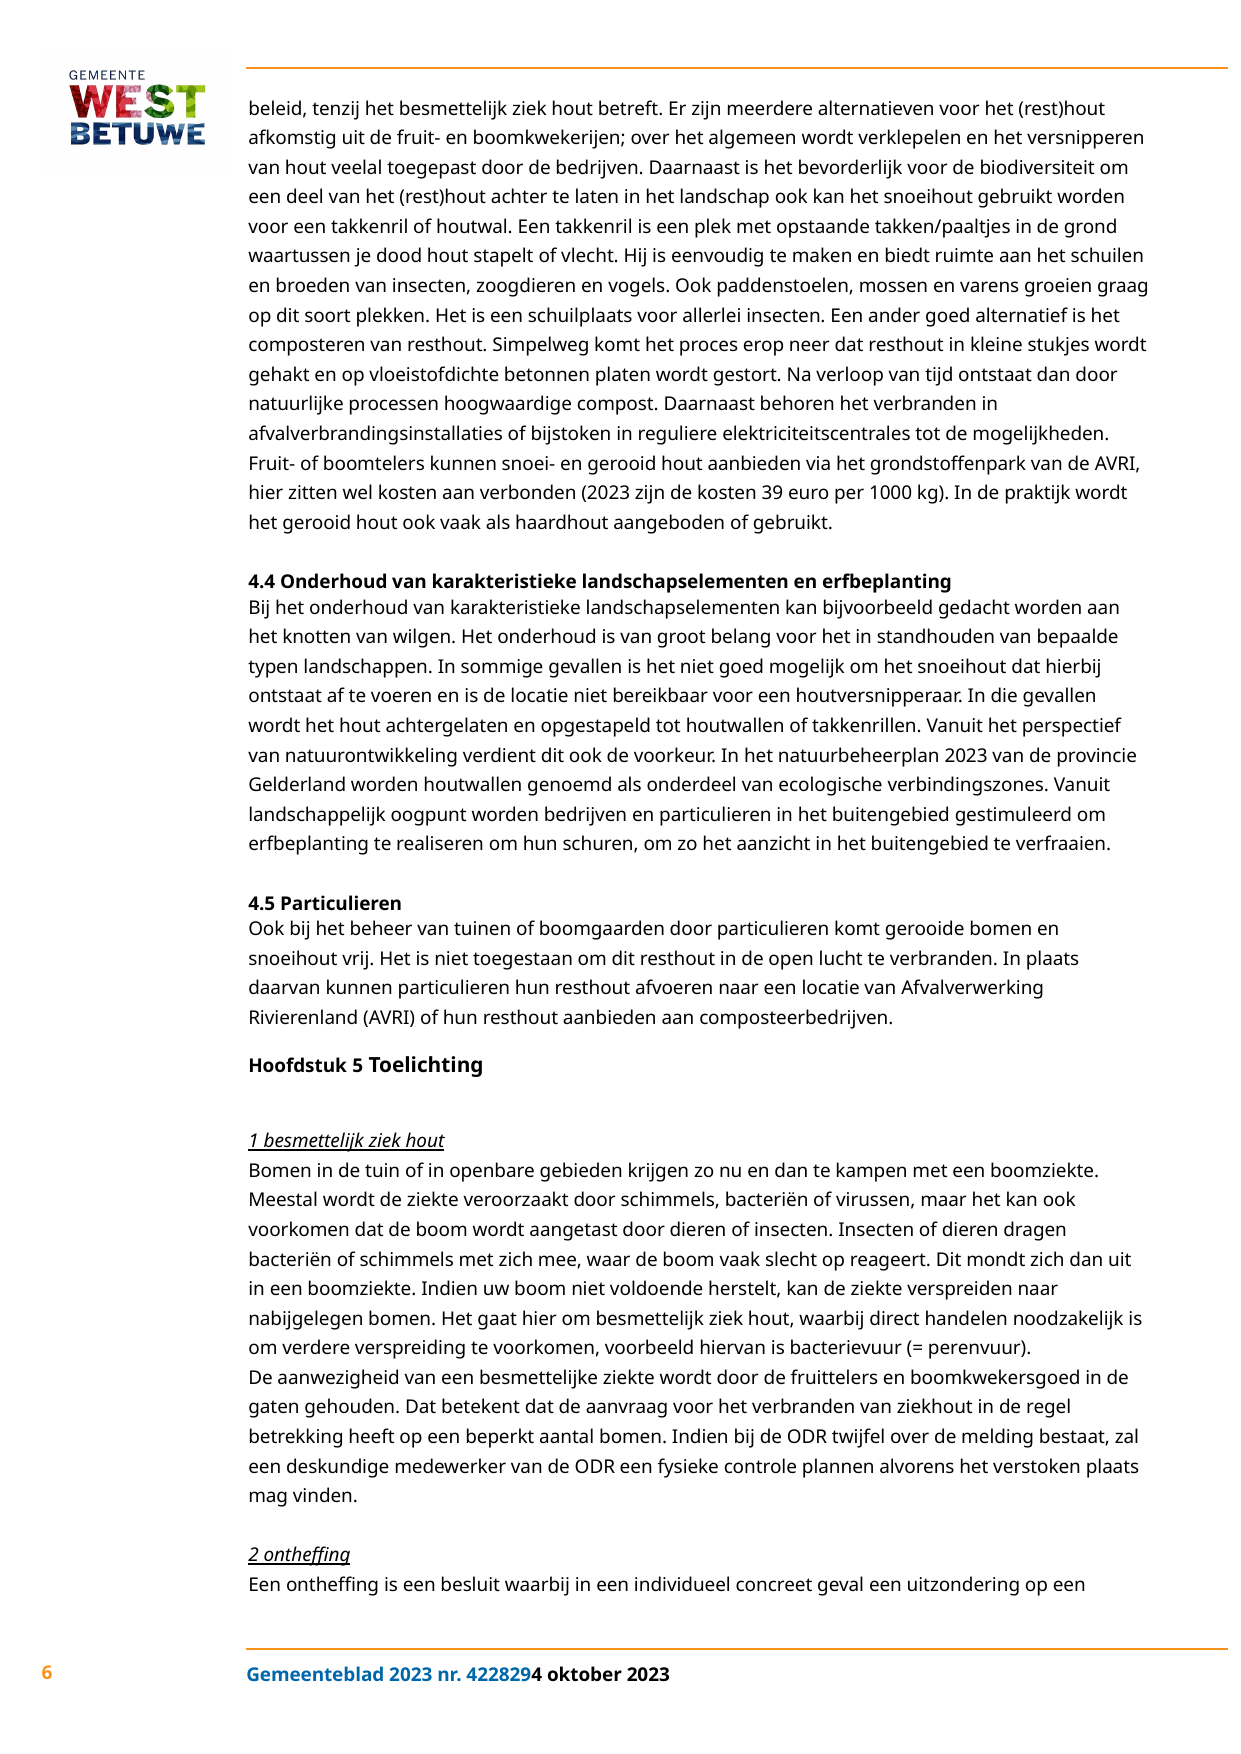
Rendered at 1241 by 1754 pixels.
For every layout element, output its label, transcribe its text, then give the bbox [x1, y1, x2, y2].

text De aanwezigheid van een besmettelijke ziekte wordt door de fruittelers en boomkwekersgoed in de gaten gehouden. Dat betekent dat de aanvraag voor het verbranden van ziekhout in de regel betrekking heeft op een beperkt aantal bomen. Indien bij de ODR twijfel over de melding bestaat, zal een deskundige medewerker van de ODR een fysieke controle plannen alvorens het verstoken plaats mag vinden. [248, 1364, 1152, 1508]
text Bij het onderhoud van karakteristieke landschapselementen kan bijvoorbeeld gedacht worden aan het knotten van wilgen. Het onderhoud is van groot belang voor het in standhouden van bepaalde typen landschappen. In sommige gevallen is het niet goed mogelijk om het snoeihout dat hierbij ontstaat af te voeren en is de locatie niet bereikbaar voor een houtversnipperaar. In die gevallen wordt het hout achtergelaten en opgestapeld tot houtwallen of takkenrillen. Vanuit het perspectief van natuurontwikkeling verdient dit ook de voorkeur. In het natuurbeheerplan 2023 van de provincie Gelderland worden houtwallen genoemd als onderdeel van ecologische verbindingszones. Vanuit landschappelijk oogpunt worden bedrijven en particulieren in het buitengebied gestimuleerd om erfbeplanting te realiseren om hun schuren, om zo het aanzicht in het buitengebied te verfraaien. [248, 594, 1152, 856]
text 1 besmettelijk ziek hout [248, 1127, 1152, 1153]
text Ook bij het beheer van tuinen of boomgaarden door particulieren komt gerooide bomen en snoeihout vrij. Het is niet toegestaan om dit resthout in de open lucht te verbranden. In plaats daarvan kunnen particulieren hun resthout afvoeren naar een locatie van Afvalverwerking Rivierenland (AVRI) of hun resthout aanbieden aan composteerbedrijven. [248, 915, 1152, 1030]
picture [41, 47, 231, 172]
text Hoofdstuk 5 Toelichting [248, 1050, 1152, 1078]
text beleid, tenzij het besmettelijk ziek hout betreft. Er zijn meerdere alternatieven voor het (rest)hout afkomstig uit de fruit- en boomkwekerijen; over het algemeen wordt verklepelen en het versnipperen van hout veelal toegepast door de bedrijven. Daarnaast is het bevorderlijk voor de biodiversiteit om een deel van het (rest)hout achter te laten in het landschap ook kan het snoeihout gebruikt worden voor een takkenril of houtwal. Een takkenril is een plek met opstaande takken/paaltjes in de grond waartussen je dood hout stapelt of vlecht. Hij is eenvoudig te maken en biedt ruimte aan het schuilen en broeden van insecten, zoogdieren en vogels. Ook paddenstoelen, mossen en varens groeien graag op dit soort plekken. Het is een schuilplaats voor allerlei insecten. Een ander goed alternatief is het composteren van resthout. Simpelweg komt het proces erop neer dat resthout in kleine stukjes wordt gehakt en op vloeistofdichte betonnen platen wordt gestort. Na verloop van tijd ontstaat dan door natuurlijke processen hoogwaardige compost. Daarnaast behoren het verbranden in afvalverbrandingsinstallaties of bijstoken in reguliere elektriciteitscentrales tot de mogelijkheden. Fruit- of boomtelers kunnen snoei- en gerooid hout aanbieden via het grondstoffenpark van de AVRI, hier zitten wel kosten aan verbonden (2023 zijn de kosten 39 euro per 1000 kg). In de praktijk wordt het gerooid hout ook vaak als haardhout aangeboden of gebruikt. [248, 95, 1152, 535]
text Bomen in de tuin of in openbare gebieden krijgen zo nu en dan te kampen met een boomziekte. Meestal wordt de ziekte veroorzaakt door schimmels, bacteriën of virussen, maar het kan ook voorkomen dat de boom wordt aangetast door dieren of insecten. Insecten of dieren dragen bacteriën of schimmels met zich mee, waar de boom vaak slecht op reageert. Dit mondt zich dan uit in een boomziekte. Indien uw boom niet voldoende herstelt, kan de ziekte verspreiden naar nabijgelegen bomen. Het gaat hier om besmettelijk ziek hout, waarbij direct handelen noodzakelijk is om verdere verspreiding te voorkomen, voorbeeld hiervan is bacterievuur (= perenvuur). [248, 1157, 1152, 1360]
text 4.5 Particulieren [248, 890, 1152, 915]
text 4.4 Onderhoud van karakteristieke landschapselementen en erfbeplanting [248, 568, 1152, 594]
text Een ontheffing is een besluit waarbij in een individueel concreet geval een uitzondering op een [248, 1571, 1152, 1597]
text 2 ontheffing [248, 1542, 1152, 1567]
